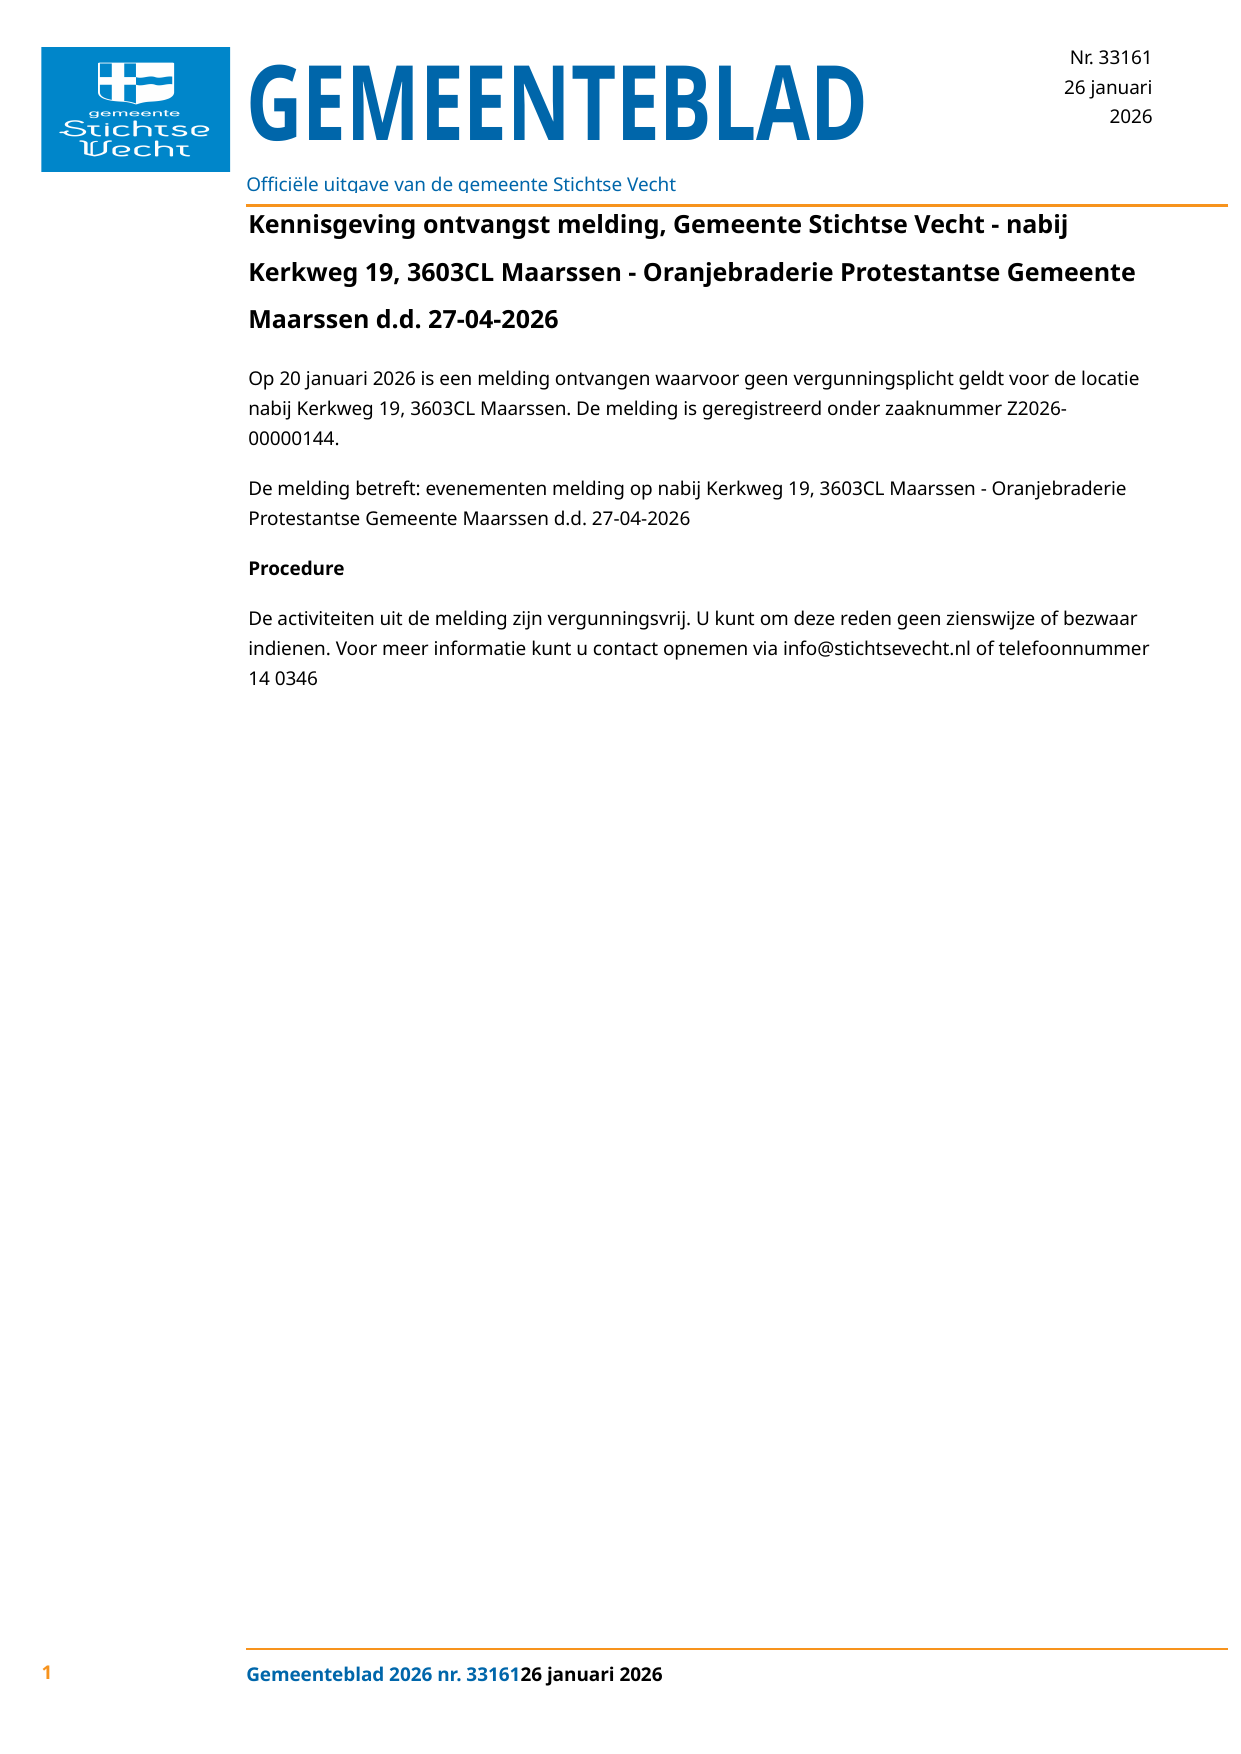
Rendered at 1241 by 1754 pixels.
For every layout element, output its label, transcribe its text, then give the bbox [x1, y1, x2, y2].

text Procedure [248, 555, 1152, 581]
text De activiteiten uit de melding zijn vergunningsvrij. U kunt om deze reden geen zienswijze of bezwaar indienen. Voor meer informatie kunt u contact opnemen via info@stichtsevecht.nl of telefoonnummer 14 0346 [248, 606, 1152, 690]
text Op 20 januari 2026 is een melding ontvangen waarvoor geen vergunningsplicht geldt voor de locatie nabij Kerkweg 19, 3603CL Maarssen. De melding is geregistreerd onder zaaknummer Z2026-00000144. [248, 366, 1152, 450]
text De melding betreft: evenementen melding op nabij Kerkweg 19, 3603CL Maarssen - Oranjebraderie Protestantse Gemeente Maarssen d.d. 27-04-2026 [248, 475, 1152, 530]
picture [137, 63, 174, 103]
text Kennisgeving ontvangst melding, Gemeente Stichtse Vecht - nabij Kerkweg 19, 3603CL Maarssen - Oranjebraderie Protestantse Gemeente Maarssen d.d. 27-04-2026 [248, 207, 1152, 336]
picture [99, 63, 135, 101]
